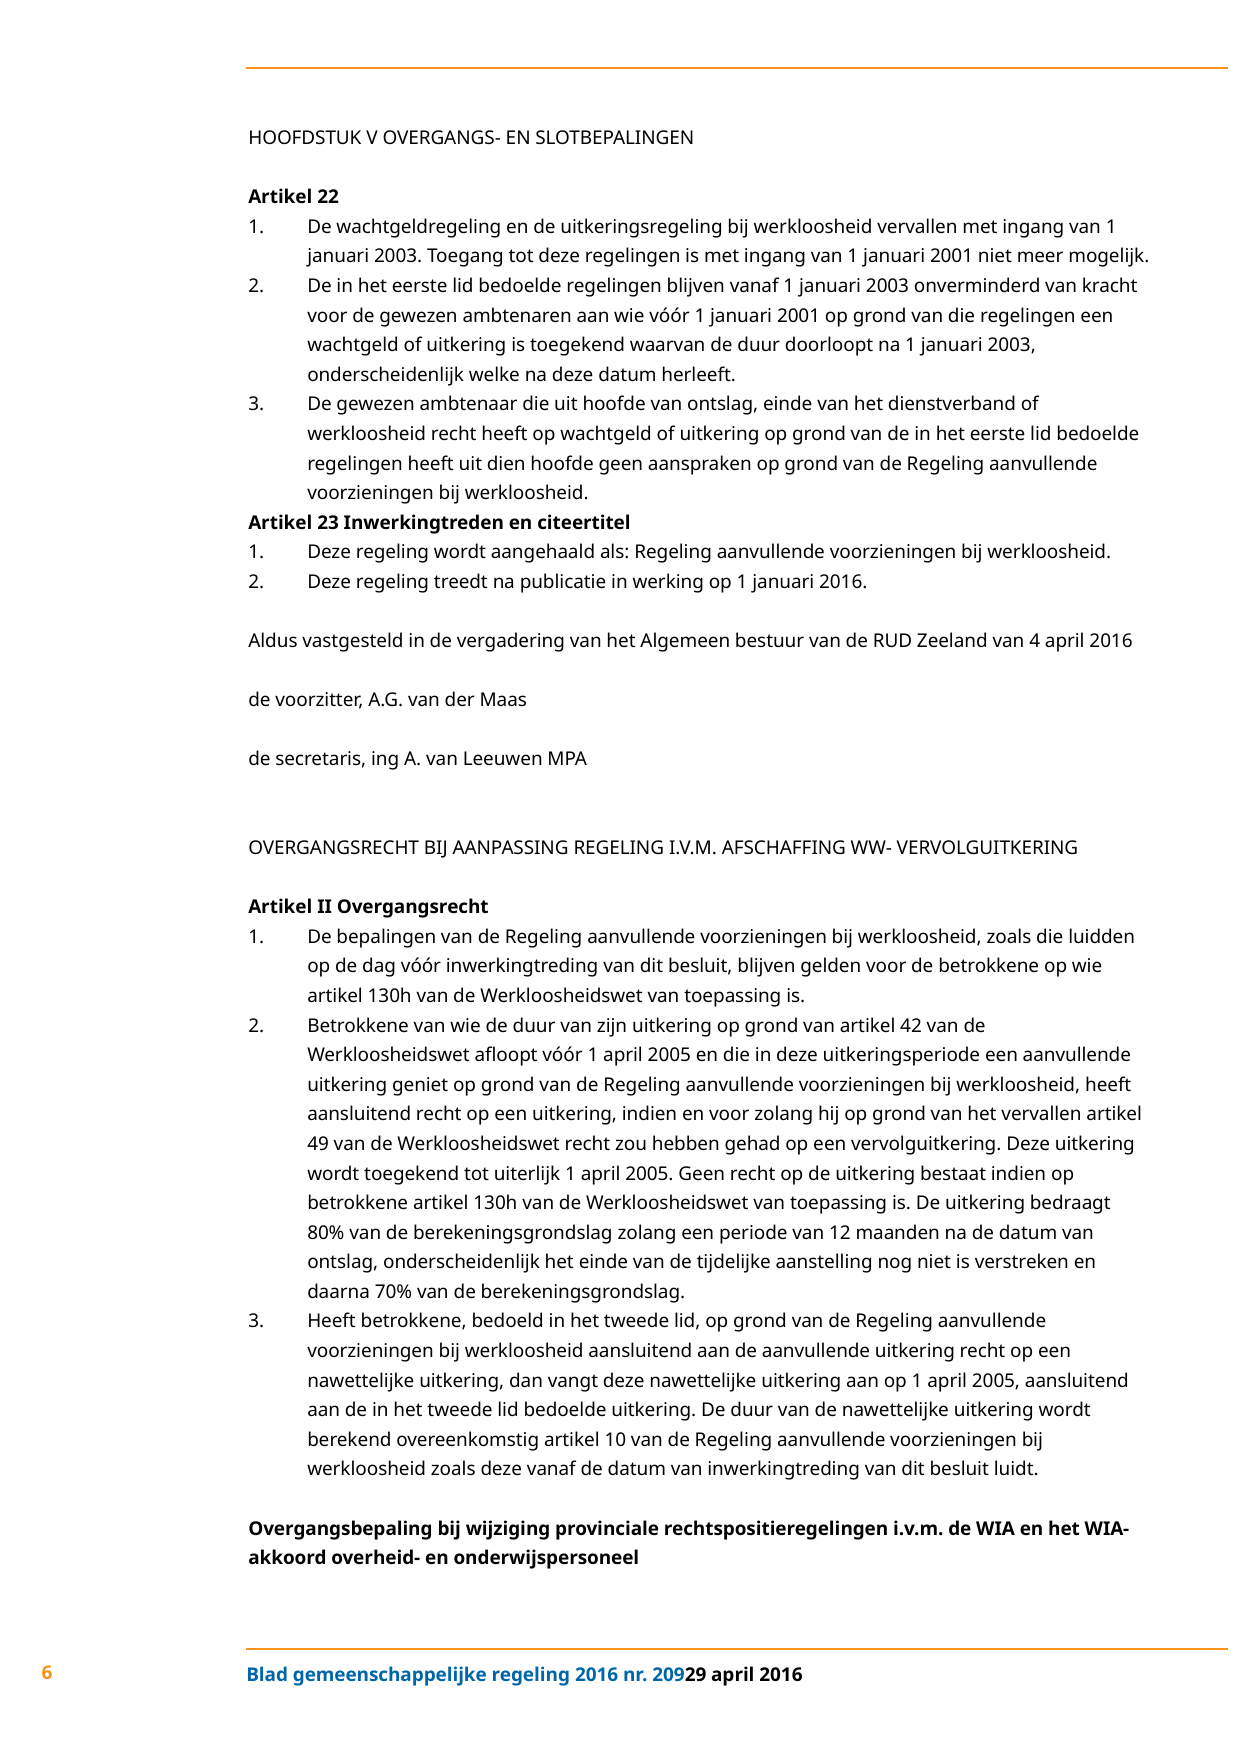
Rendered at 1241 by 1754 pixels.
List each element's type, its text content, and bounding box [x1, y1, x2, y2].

picture [41, 47, 231, 172]
text Artikel 22 [248, 183, 1152, 209]
text Artikel II Overgangsrecht [248, 893, 1152, 919]
list De in het eerste lid bedoelde regelingen blijven vanaf 1 januari 2003 onverminderd van kracht voor de gewezen ambtenaren aan wie vóór 1 januari 2001 op grond van die regelingen een wachtgeld of uitkering is toegekend waarvan de duur doorloopt na 1 januari 2003, onderscheidenlijk welke na deze datum herleeft. [248, 272, 1152, 387]
list De gewezen ambtenaar die uit hoofde van ontslag, einde van het dienstverband of werkloosheid recht heeft op wachtgeld of uitkering op grond van de in het eerste lid bedoelde regelingen heeft uit dien hoofde geen aanspraken op grond van de Regeling aanvullende voorzieningen bij werkloosheid. [248, 391, 1152, 505]
text de secretaris, ing A. van Leeuwen MPA [248, 746, 1152, 771]
text de voorzitter, A.G. van der Maas [248, 686, 1152, 712]
list Betrokkene van wie de duur van zijn uitkering op grond van artikel 42 van de Werkloosheidswet afloopt vóór 1 april 2005 en die in deze uitkeringsperiode een aanvullende uitkering geniet op grond van de Regeling aanvullende voorzieningen bij werkloosheid, heeft aansluitend recht op een uitkering, indien en voor zolang hij op grond van het vervallen artikel 49 van de Werkloosheidswet recht zou hebben gehad op een vervolguitkering. Deze uitkering wordt toegekend tot uiterlijk 1 april 2005. Geen recht op de uitkering bestaat indien op betrokkene artikel 130h van de Werkloosheidswet van toepassing is. De uitkering bedraagt 80% van de berekeningsgrondslag zolang een periode van 12 maanden na de datum van ontslag, onderscheidenlijk het einde van de tijdelijke aanstelling nog niet is verstreken en daarna 70% van de berekeningsgrondslag. [248, 1012, 1152, 1304]
list Deze regeling wordt aangehaald als: Regeling aanvullende voorzieningen bij werkloosheid. [248, 538, 1152, 564]
text Artikel 23 Inwerkingtreden en citeertitel [248, 509, 1152, 535]
text HOOFDSTUK V OVERGANGS- EN SLOTBEPALINGEN [248, 124, 1152, 150]
list Deze regeling treedt na publicatie in werking op 1 januari 2016. [248, 568, 1152, 594]
list De bepalingen van de Regeling aanvullende voorzieningen bij werkloosheid, zoals die luidden op de dag vóór inwerkingtreding van dit besluit, blijven gelden voor de betrokkene op wie artikel 130h van de Werkloosheidswet van toepassing is. [248, 923, 1152, 1008]
text Aldus vastgesteld in de vergadering van het Algemeen bestuur van de RUD Zeeland van 4 april 2016 [248, 627, 1152, 653]
text OVERGANGSRECHT BIJ AANPASSING REGELING I.V.M. AFSCHAFFING WW- VERVOLGUITKERING [248, 834, 1152, 860]
list Heeft betrokkene, bedoeld in het tweede lid, op grond van de Regeling aanvullende voorzieningen bij werkloosheid aansluitend aan de aanvullende uitkering recht op een nawettelijke uitkering, dan vangt deze nawettelijke uitkering aan op 1 april 2005, aansluitend aan de in het tweede lid bedoelde uitkering. De duur van de nawettelijke uitkering wordt berekend overeenkomstig artikel 10 van de Regeling aanvullende voorzieningen bij werkloosheid zoals deze vanaf de datum van inwerkingtreding van dit besluit luidt. [248, 1308, 1152, 1481]
list De wachtgeldregeling en de uitkeringsregeling bij werkloosheid vervallen met ingang van 1 januari 2003. Toegang tot deze regelingen is met ingang van 1 januari 2001 niet meer mogelijk. [248, 213, 1152, 268]
text Overgangsbepaling bij wijziging provinciale rechtspositieregelingen i.v.m. de WIA en het WIA-akkoord overheid- en onderwijspersoneel [248, 1515, 1152, 1570]
